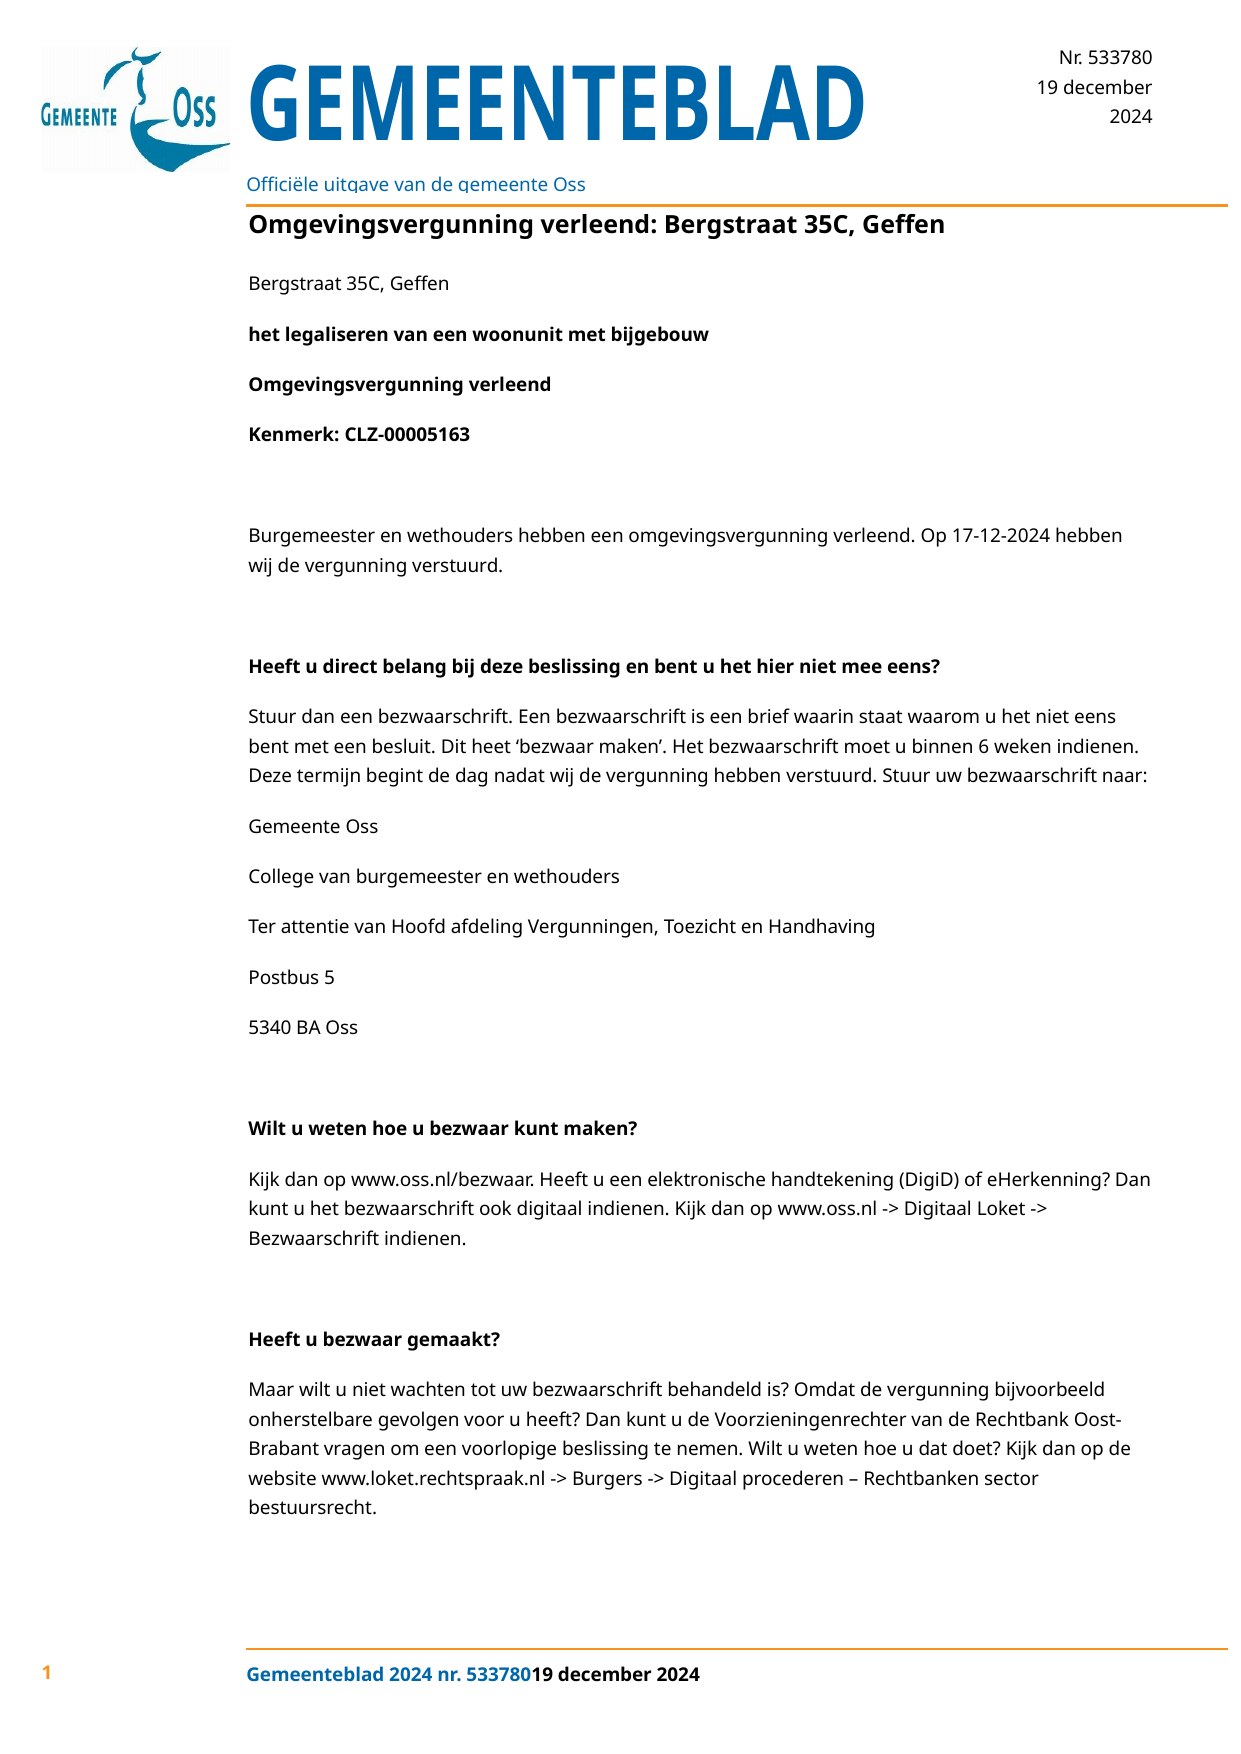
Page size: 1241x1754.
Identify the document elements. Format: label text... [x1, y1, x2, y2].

text Heeft u bezwaar gemaakt? [248, 1326, 1152, 1351]
text Ter attentie van Hoofd afdeling Vergunningen, Toezicht en Handhaving [248, 914, 1152, 939]
text Bergstraat 35C, Geffen [248, 270, 1152, 296]
text Heeft u direct belang bij deze beslissing en bent u het hier niet mee eens? [248, 653, 1152, 678]
text Gemeente Oss [248, 813, 1152, 838]
picture [41, 47, 231, 172]
text Burgemeester en wethouders hebben een omgevingsvergunning verleend. Op 17-12-2024 hebben wij de vergunning verstuurd. [248, 522, 1152, 578]
text Omgevingsvergunning verleend: Bergstraat 35C, Geffen [248, 207, 1152, 241]
text Stuur dan een bezwaarschrift. Een bezwaarschrift is een brief waarin staat waarom u het niet eens bent met een besluit. Dit heet ‘bezwaar maken’. Het bezwaarschrift moet u binnen 6 weken indienen. Deze termijn begint de dag nadat wij de vergunning hebben verstuurd. Stuur uw bezwaarschrift naar: [248, 703, 1152, 788]
text Maar wilt u niet wachten tot uw bezwaarschrift behandeld is? Omdat de vergunning bijvoorbeeld onherstelbare gevolgen voor u heeft? Dan kunt u de Voorzieningenrechter van de Rechtbank Oost-Brabant vragen om een voorlopige beslissing te nemen. Wilt u weten hoe u dat doet? Kijk dan op de website www.loket.rechtspraak.nl -> Burgers -> Digitaal procederen – Rechtbanken sector bestuursrecht. [248, 1376, 1152, 1520]
text Postbus 5 [248, 964, 1152, 990]
text het legaliseren van een woonunit met bijgebouw [248, 321, 1152, 346]
text Omgevingsvergunning verleend [248, 371, 1152, 397]
text Kijk dan op www.oss.nl/bezwaar. Heeft u een elektronische handtekening (DigiD) of eHerkenning? Dan kunt u het bezwaarschrift ook digitaal indienen. Kijk dan op www.oss.nl -> Digitaal Loket -> Bezwaarschrift indienen. [248, 1166, 1152, 1251]
text Kenmerk: CLZ-00005163 [248, 422, 1152, 447]
text Wilt u weten hoe u bezwaar kunt maken? [248, 1115, 1152, 1141]
text 5340 BA Oss [248, 1014, 1152, 1040]
text College van burgemeester en wethouders [248, 863, 1152, 889]
